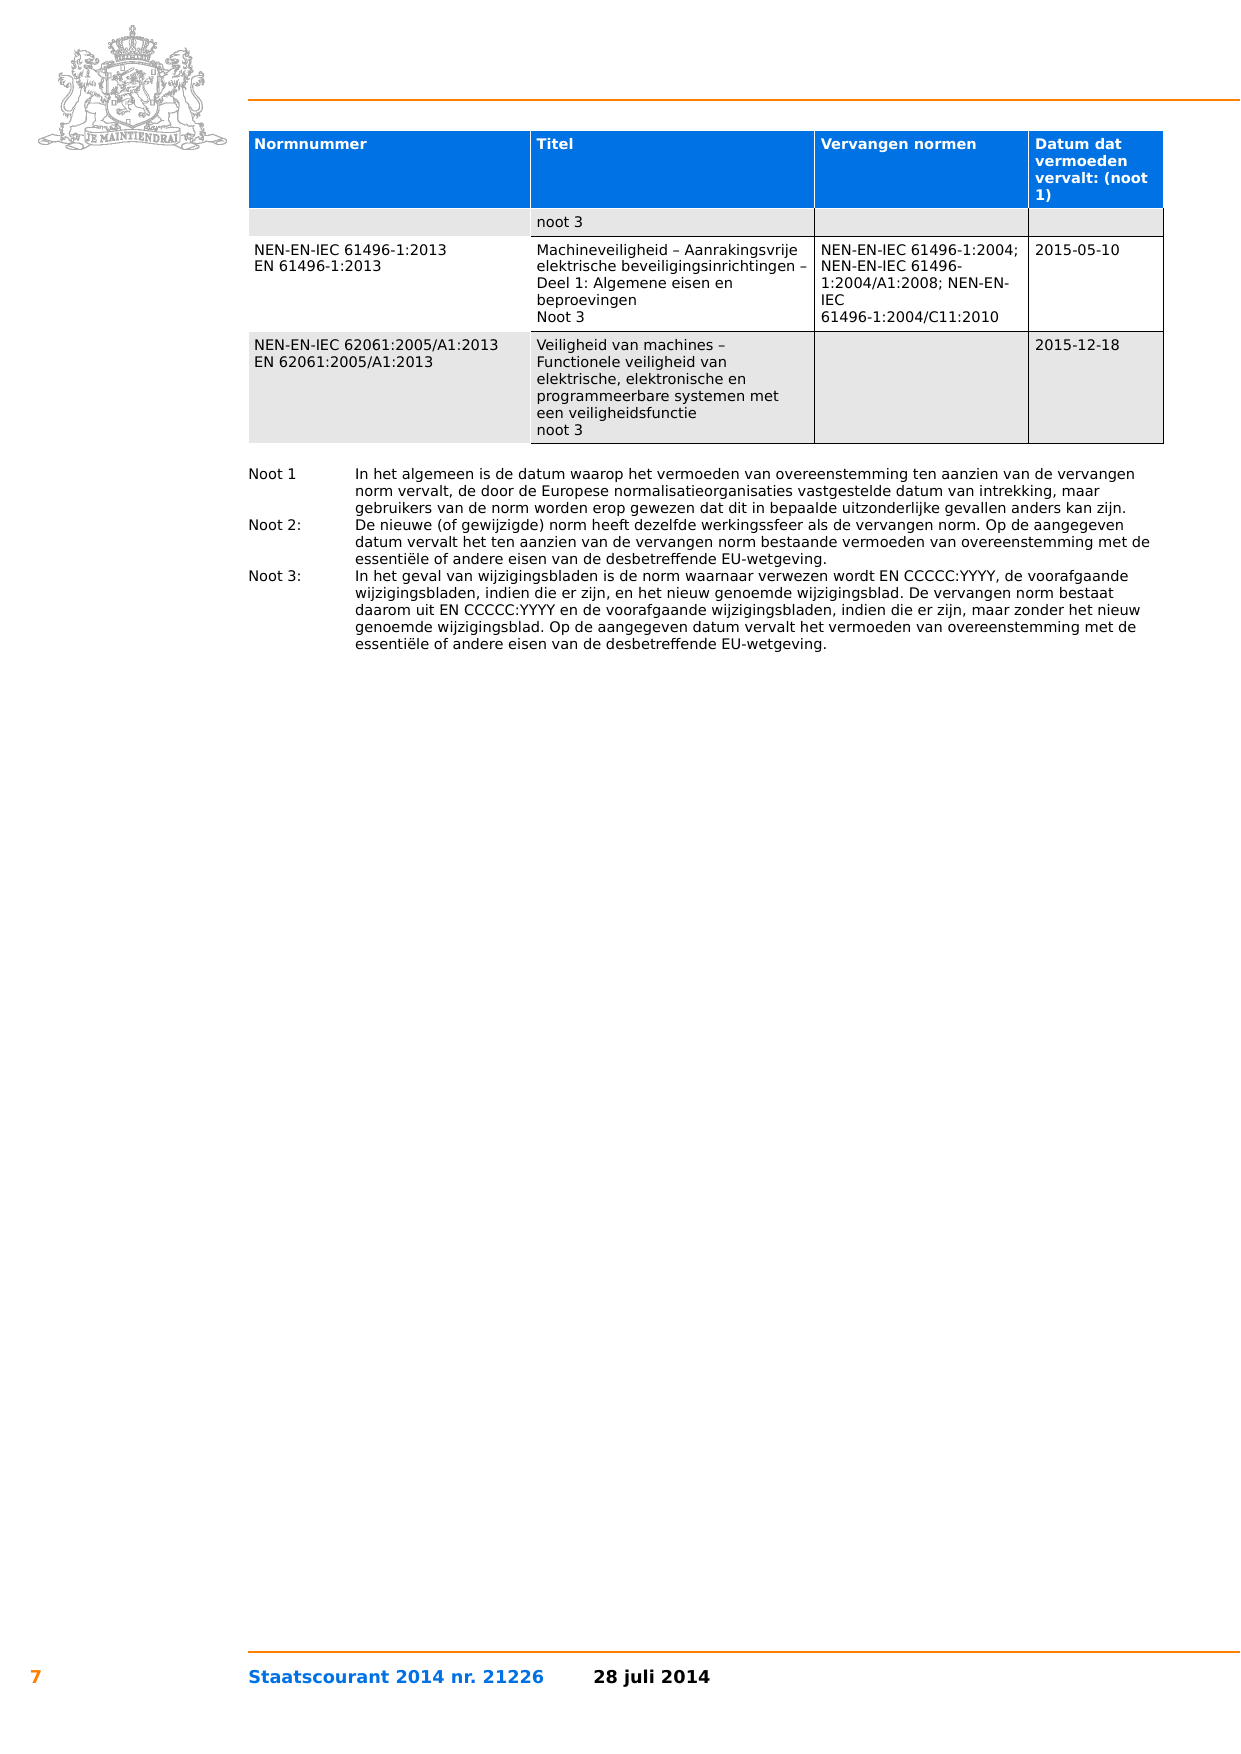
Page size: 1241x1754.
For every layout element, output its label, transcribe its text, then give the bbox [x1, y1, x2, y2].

table_cell 2015-05-10 [1029, 237, 1163, 331]
table_cell Veiligheid van machines – Functionele veiligheid van elektrische, elektronische en programmeerbare systemen met een veiligheidsfunctie noot 3 [531, 332, 814, 443]
table_cell In het geval van wijzigingsbladen is de norm waarnaar verwezen wordt EN CCCCC:YYYY, de voorafgaande wijzigingsbladen, indien die er zijn, en het nieuw genoemde wijzigingsblad. De vervangen norm bestaat daarom uit EN CCCCC:YYYY en de voorafgaande wijzigingsbladen, indien die er zijn, maar zonder het nieuw genoemde wijzigingsblad. Op de aangegeven datum vervalt het vermoeden van overeenstemming met de essentiële of andere eisen van de desbetreffende EU-wetgeving. [349, 568, 1163, 653]
table_header In het algemeen is de datum waarop het vermoeden van overeenstemming ten aanzien van de vervangen norm vervalt, de door de Europese normalisatieorganisaties vastgestelde datum van intrekking, maar gebruikers van de norm worden erop gewezen dat dit in bepaalde uitzonderlijke gevallen anders kan zijn. [349, 466, 1163, 517]
picture [38, 25, 227, 150]
table_cell NEN-EN-IEC 62061:2005/A1:2013 EN 62061:2005/A1:2013 [249, 332, 530, 443]
table_cell [815, 332, 1028, 443]
table_cell Noot 3: [248, 568, 349, 653]
table_header Datum dat vermoeden vervalt: (noot 1) [1029, 131, 1163, 208]
table_cell De nieuwe (of gewijzigde) norm heeft dezelfde werkingssfeer als de vervangen norm. Op de aangegeven datum vervalt het ten aanzien van de vervangen norm bestaande vermoeden van overeenstemming met de essentiële of andere eisen van de desbetreffende EU-wetgeving. [349, 517, 1163, 568]
table_cell [249, 209, 530, 236]
table_header Vervangen normen [815, 131, 1028, 208]
table_cell noot 3 [531, 209, 814, 236]
table_cell [1029, 209, 1163, 236]
table_cell NEN-EN-IEC 61496-1:2013 EN 61496-1:2013 [249, 237, 530, 331]
table_cell Machineveiligheid – Aanrakingsvrije elektrische beveiligingsinrichtingen – Deel 1: Algemene eisen en beproevingen Noot 3 [531, 237, 814, 331]
table_header Noot 1 [248, 466, 349, 517]
table_header Normnummer [249, 131, 530, 208]
table_cell 2015-12-18 [1029, 332, 1163, 443]
table_header Titel [531, 131, 814, 208]
table_cell Noot 2: [248, 517, 349, 568]
table_cell [815, 209, 1028, 236]
table_cell NEN-EN-IEC 61496-1:2004; NEN-EN-IEC 61496-1:2004/A1:2008; NEN-EN-IEC 61496-1:2004/C11:2010 [815, 237, 1028, 331]
